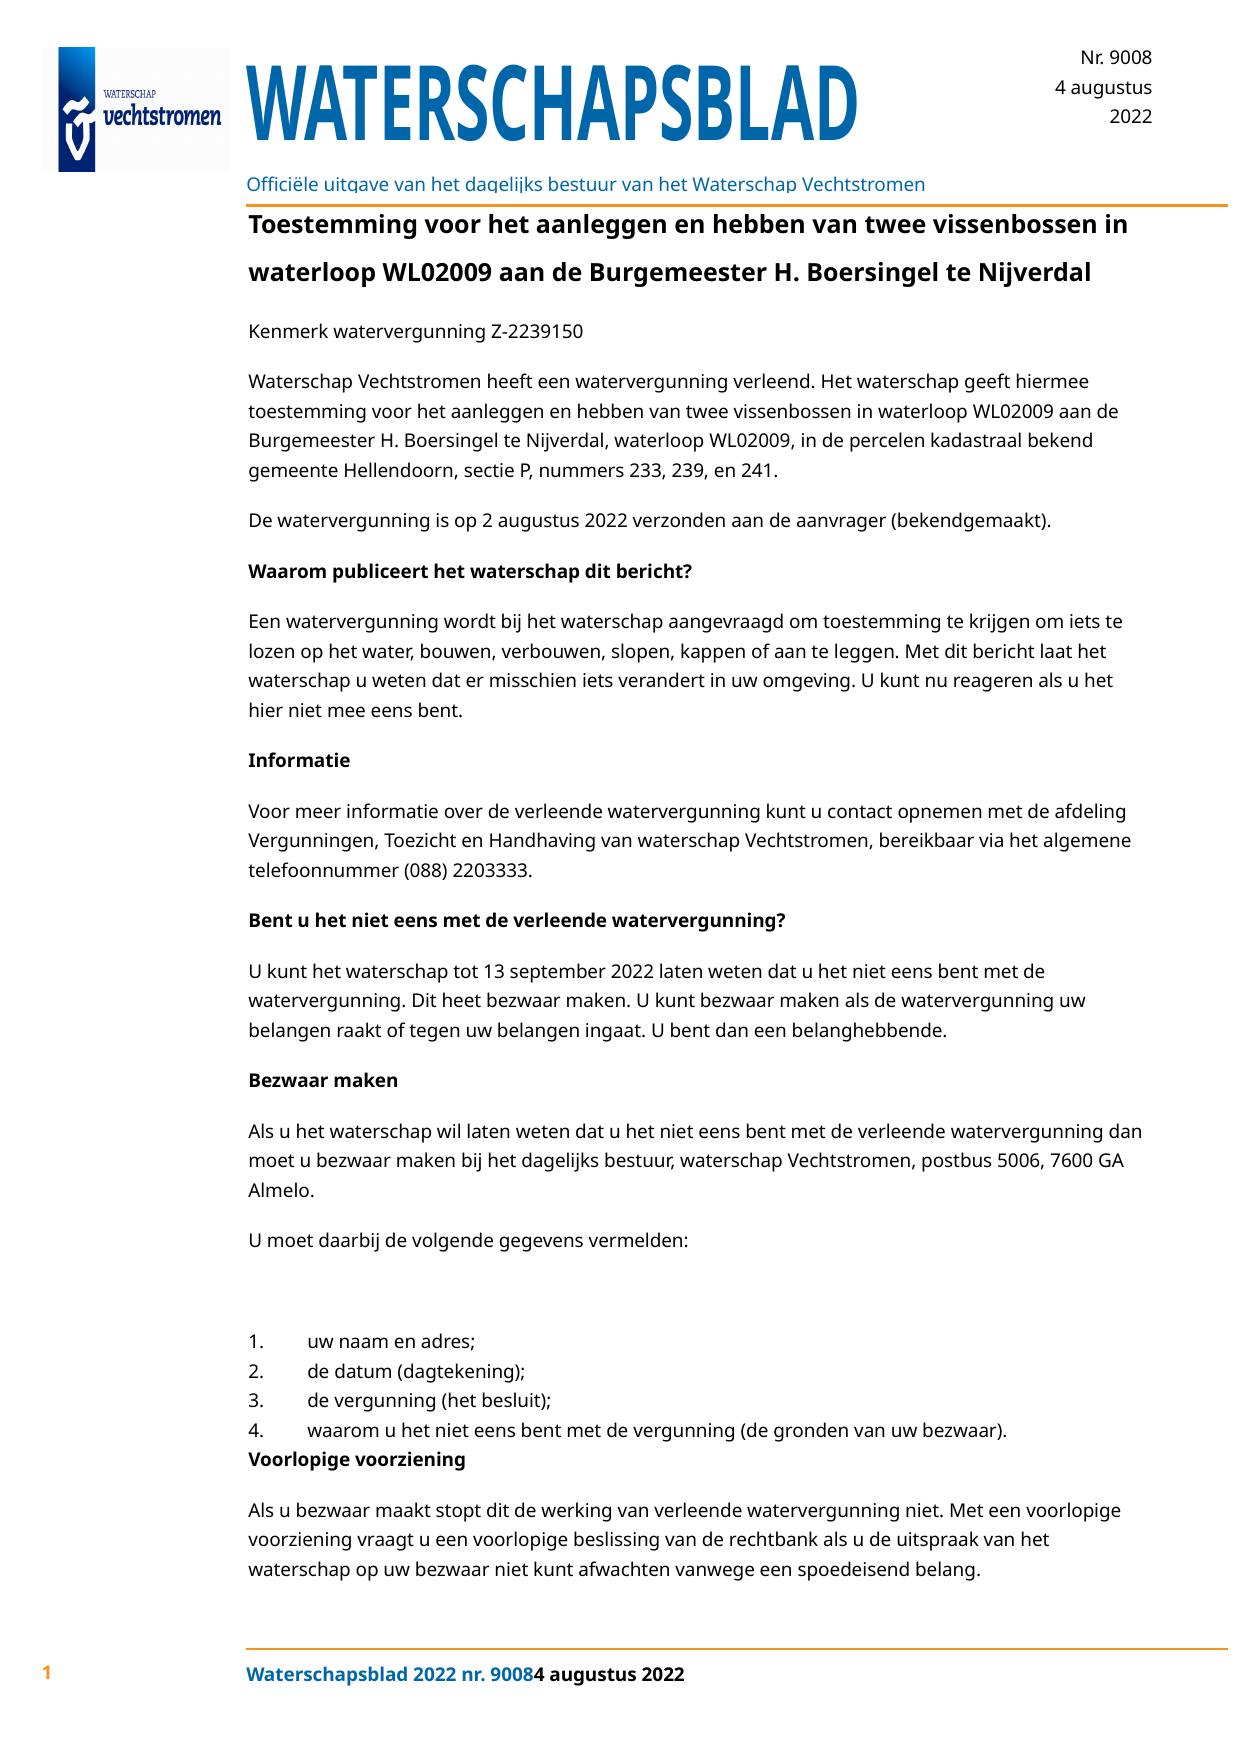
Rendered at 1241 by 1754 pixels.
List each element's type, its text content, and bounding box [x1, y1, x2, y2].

text U moet daarbij de volgende gegevens vermelden: [248, 1227, 1152, 1253]
list de vergunning (het besluit); [248, 1387, 1152, 1413]
text Een watervergunning wordt bij het waterschap aangevraagd om toestemming te krijgen om iets te lozen op het water, bouwen, verbouwen, slopen, kappen of aan te leggen. Met dit bericht laat het waterschap u weten dat er misschien iets verandert in uw omgeving. U kunt nu reageren als u het hier niet mee eens bent. [248, 608, 1152, 723]
text Voorlopige voorziening [248, 1447, 1152, 1472]
text Informatie [248, 747, 1152, 773]
text Toestemming voor het aanleggen en hebben van twee vissenbossen in waterloop WL02009 aan de Burgemeester H. Boersingel te Nijverdal [248, 207, 1152, 288]
text Waarom publiceert het waterschap dit bericht? [248, 558, 1152, 584]
text Als u bezwaar maakt stopt dit de werking van verleende watervergunning niet. Met een voorlopige voorziening vraagt u een voorlopige beslissing van de rechtbank als u de uitspraak van het waterschap op uw bezwaar niet kunt afwachten vanwege een spoedeisend belang. [248, 1497, 1152, 1582]
list uw naam en adres; [248, 1328, 1152, 1354]
text Waterschap Vechtstromen heeft een watervergunning verleend. Het waterschap geeft hiermee toestemming voor het aanleggen en hebben van twee vissenbossen in waterloop WL02009 aan de Burgemeester H. Boersingel te Nijverdal, waterloop WL02009, in de percelen kadastraal bekend gemeente Hellendoorn, sectie P, nummers 233, 239, en 241. [248, 368, 1152, 483]
text Kenmerk watervergunning Z-2239150 [248, 318, 1152, 344]
text Bezwaar maken [248, 1067, 1152, 1093]
picture [41, 47, 231, 172]
text Bent u het niet eens met de verleende watervergunning? [248, 907, 1152, 933]
text Voor meer informatie over de verleende watervergunning kunt u contact opnemen met de afdeling Vergunningen, Toezicht en Handhaving van waterschap Vechtstromen, bereikbaar via het algemene telefoonnummer (088) 2203333. [248, 798, 1152, 883]
list de datum (dagtekening); [248, 1358, 1152, 1384]
text De watervergunning is op 2 augustus 2022 verzonden aan de aanvrager (bekendgemaakt). [248, 507, 1152, 533]
text Als u het waterschap wil laten weten dat u het niet eens bent met de verleende watervergunning dan moet u bezwaar maken bij het dagelijks bestuur, waterschap Vechtstromen, postbus 5006, 7600 GA Almelo. [248, 1118, 1152, 1203]
list waarom u het niet eens bent met de vergunning (de gronden van uw bezwaar). [248, 1417, 1152, 1443]
text U kunt het waterschap tot 13 september 2022 laten weten dat u het niet eens bent met de watervergunning. Dit heet bezwaar maken. U kunt bezwaar maken als de watervergunning uw belangen raakt of tegen uw belangen ingaat. U bent dan een belanghebbende. [248, 958, 1152, 1043]
